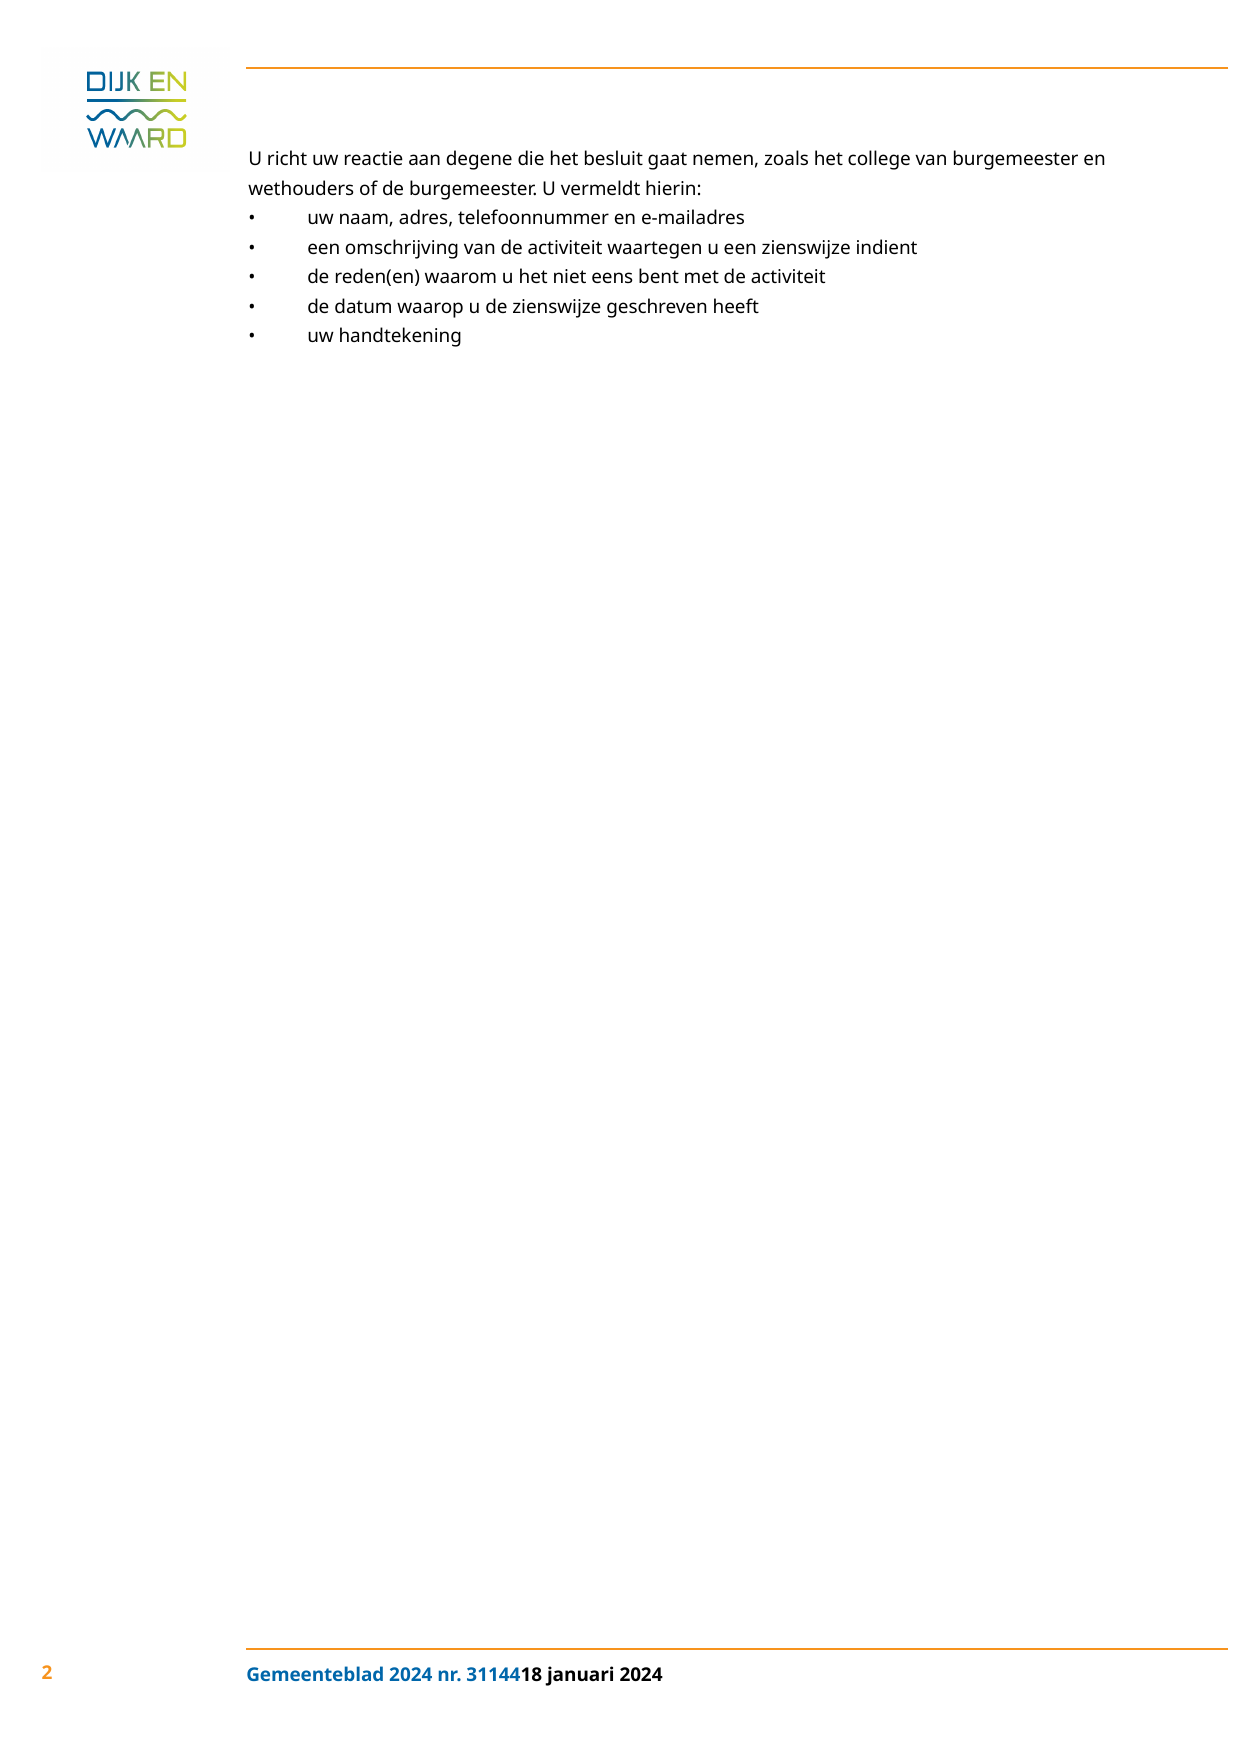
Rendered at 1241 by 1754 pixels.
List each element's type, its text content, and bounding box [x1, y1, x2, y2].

list uw naam, adres, telefoonnummer en e-mailadres [248, 204, 1152, 230]
list uw handtekening [248, 323, 1152, 348]
list een omschrijving van de activiteit waartegen u een zienswijze indient [248, 234, 1152, 260]
list de reden(en) waarom u het niet eens bent met de activiteit [248, 263, 1152, 289]
text U richt uw reactie aan degene die het besluit gaat nemen, zoals het college van burgemeester en wethouders of de burgemeester. U vermeldt hierin: [248, 145, 1152, 201]
list de datum waarop u de zienswijze geschreven heeft [248, 293, 1152, 319]
picture [41, 47, 231, 172]
